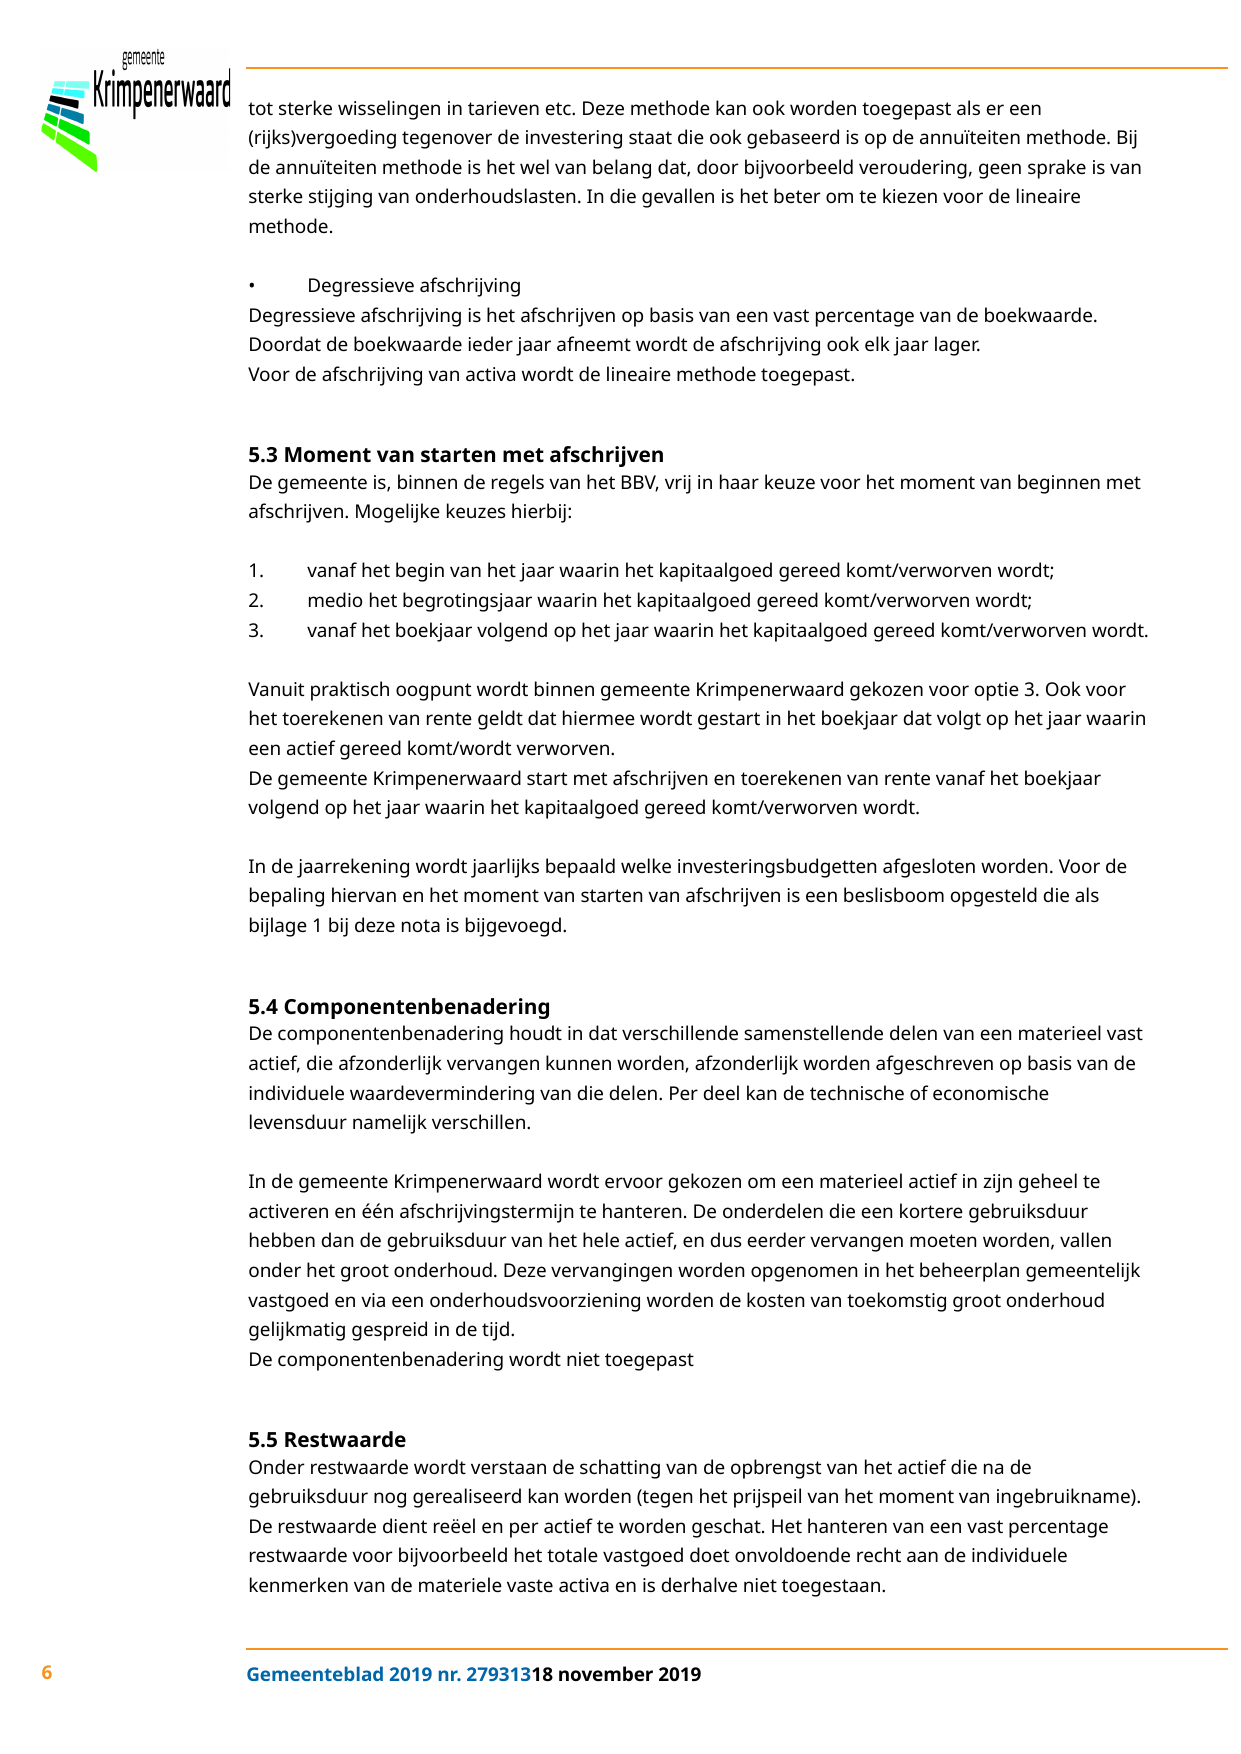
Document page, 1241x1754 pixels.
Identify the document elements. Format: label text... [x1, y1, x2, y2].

list medio het begrotingsjaar waarin het kapitaalgoed gereed komt/verworven wordt; [248, 587, 1152, 613]
picture [41, 47, 231, 172]
text De gemeente is, binnen de regels van het BBV, vrij in haar keuze voor het moment van beginnen met afschrijven. Mogelijke keuzes hierbij: [248, 469, 1152, 524]
text Vanuit praktisch oogpunt wordt binnen gemeente Krimpenerwaard gekozen voor optie 3. Ook voor het toerekenen van rente geldt dat hiermee wordt gestart in het boekjaar dat volgt op het jaar waarin een actief gereed komt/wordt verworven. [248, 676, 1152, 761]
text In de gemeente Krimpenerwaard wordt ervoor gekozen om een materieel actief in zijn geheel te activeren en één afschrijvingstermijn te hanteren. De onderdelen die een kortere gebruiksduur hebben dan de gebruiksduur van het hele actief, en dus eerder vervangen moeten worden, vallen onder het groot onderhoud. Deze vervangingen worden opgenomen in het beheerplan gemeentelijk vastgoed en via een onderhoudsvoorziening worden de kosten van toekomstig groot onderhoud gelijkmatig gespreid in de tijd. [248, 1168, 1152, 1342]
table_header Voor de afschrijving van activa wordt de lineaire methode toegepast. [248, 361, 1152, 387]
text Onder restwaarde wordt verstaan de schatting van de opbrengst van het actief die na de gebruiksduur nog gerealiseerd kan worden (tegen het prijspeil van het moment van ingebruikname). De restwaarde dient reëel en per actief te worden geschat. Het hanteren van een vast percentage restwaarde voor bijvoorbeeld het totale vastgoed doet onvoldoende recht aan de individuele kenmerken van de materiele vaste activa en is derhalve niet toegestaan. [248, 1454, 1152, 1598]
list vanaf het boekjaar volgend op het jaar waarin het kapitaalgoed gereed komt/verworven wordt. [248, 617, 1152, 643]
text tot sterke wisselingen in tarieven etc. Deze methode kan ook worden toegepast als er een (rijks)vergoeding tegenover de investering staat die ook gebaseerd is op de annuïteiten methode. Bij de annuïteiten methode is het wel van belang dat, door bijvoorbeeld veroudering, geen sprake is van sterke stijging van onderhoudslasten. In die gevallen is het beter om te kiezen voor de lineaire methode. [248, 95, 1152, 239]
text Degressieve afschrijving is het afschrijven op basis van een vast percentage van de boekwaarde. Doordat de boekwaarde ieder jaar afneemt wordt de afschrijving ook elk jaar lager. [248, 302, 1152, 357]
text De componentenbenadering houdt in dat verschillende samenstellende delen van een materieel vast actief, die afzonderlijk vervangen kunnen worden, afzonderlijk worden afgeschreven op basis van de individuele waardevermindering van die delen. Per deel kan de technische of economische levensduur namelijk verschillen. [248, 1021, 1152, 1135]
text In de jaarrekening wordt jaarlijks bepaald welke investeringsbudgetten afgesloten worden. Voor de bepaling hiervan en het moment van starten van afschrijven is een beslisboom opgesteld die als bijlage 1 bij deze nota is bijgevoegd. [248, 853, 1152, 938]
table_header De componentenbenadering wordt niet toegepast [248, 1346, 1152, 1372]
text 5.3 Moment van starten met afschrijven [248, 441, 1152, 469]
list Degressieve afschrijving [248, 272, 1152, 298]
list vanaf het begin van het jaar waarin het kapitaalgoed gereed komt/verworven wordt; [248, 558, 1152, 583]
text 5.5 Restwaarde [248, 1426, 1152, 1454]
text 5.4 Componentenbenadering [248, 992, 1152, 1021]
table_header De gemeente Krimpenerwaard start met afschrijven en toerekenen van rente vanaf het boekjaar volgend op het jaar waarin het kapitaalgoed gereed komt/verworven wordt. [248, 765, 1152, 820]
